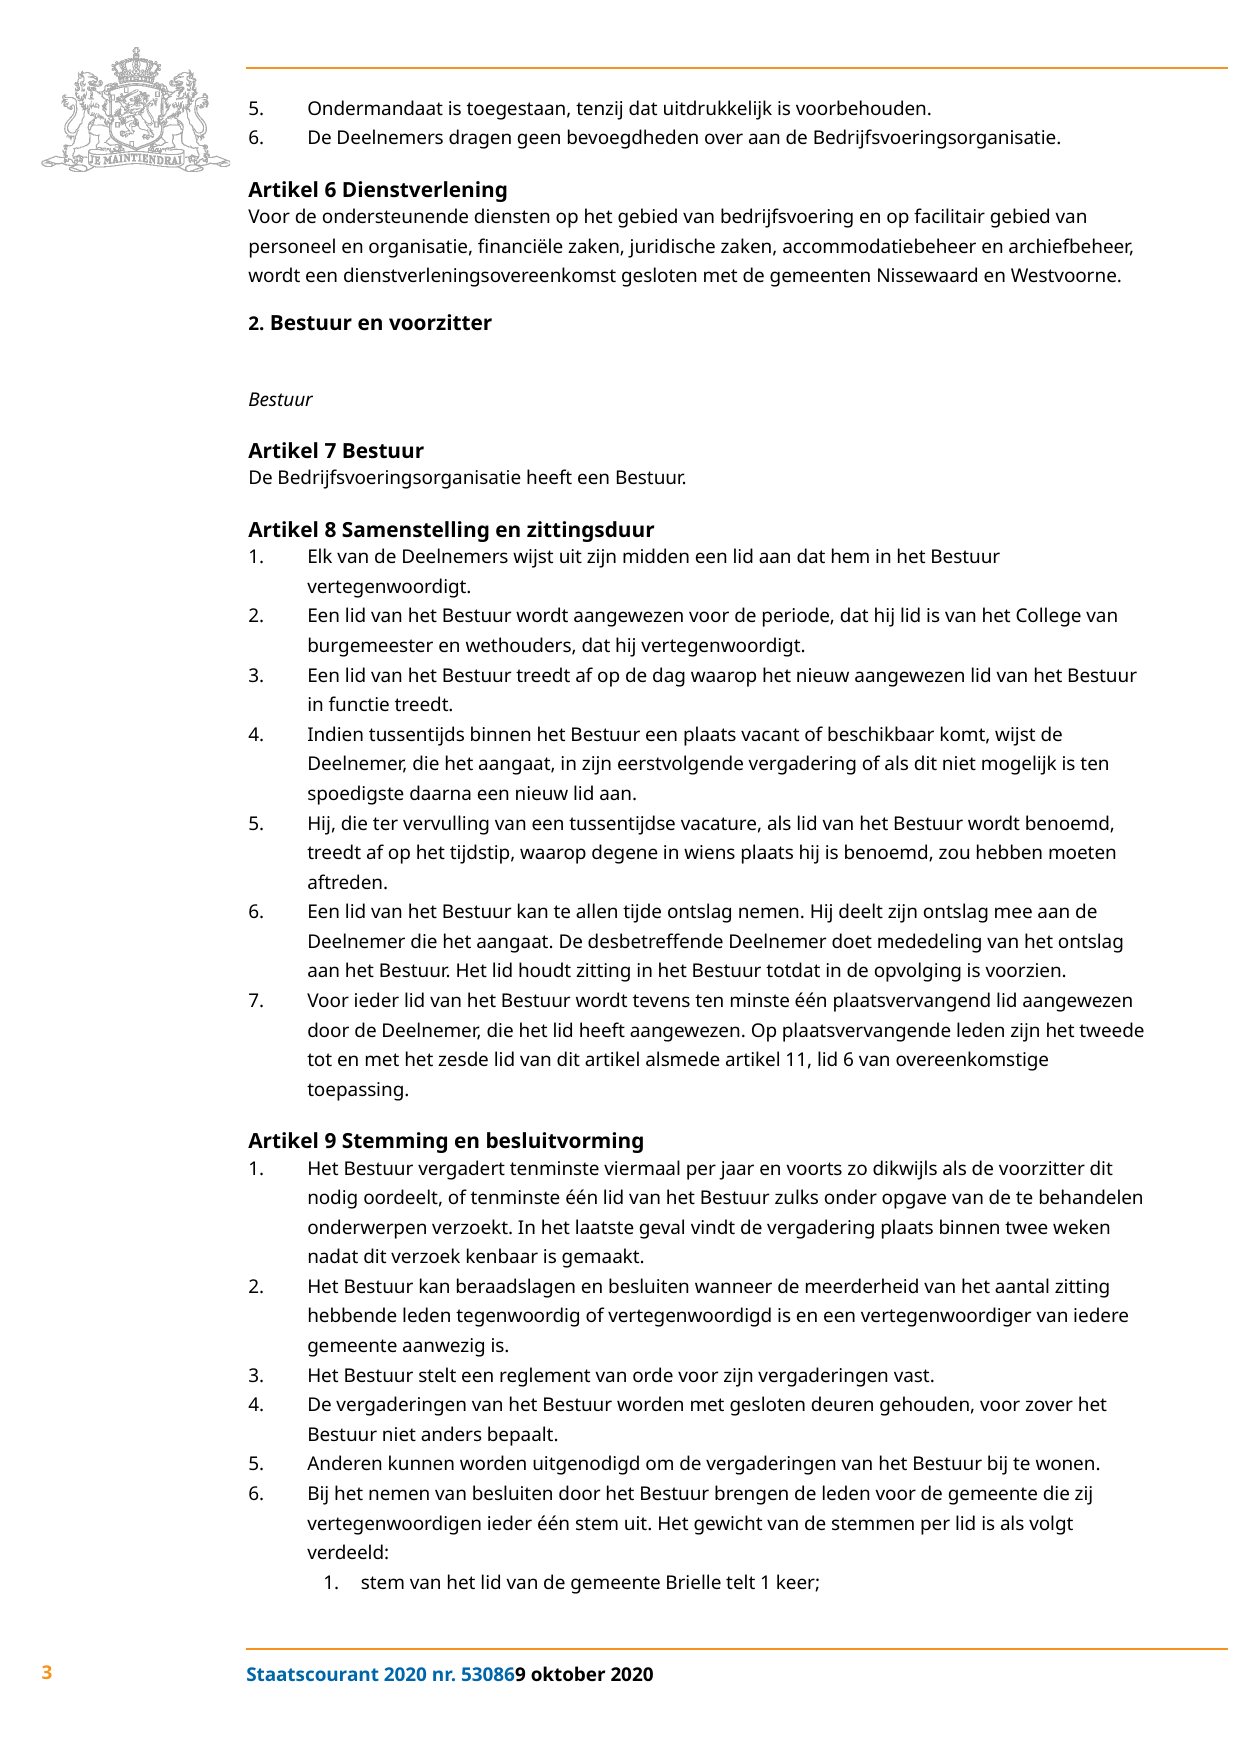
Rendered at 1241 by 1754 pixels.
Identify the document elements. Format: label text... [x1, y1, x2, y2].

list Ondermandaat is toegestaan, tenzij dat uitdrukkelijk is voorbehouden. [248, 95, 1152, 121]
text Bestuur [248, 386, 1152, 411]
text Artikel 7 Bestuur [248, 436, 1152, 464]
list Indien tussentijds binnen het Bestuur een plaats vacant of beschikbaar komt, wijst de Deelnemer, die het aangaat, in zijn eerstvolgende vergadering of als dit niet mogelijk is ten spoedigste daarna een nieuw lid aan. [248, 721, 1152, 806]
list Een lid van het Bestuur wordt aangewezen voor de periode, dat hij lid is van het College van burgemeester en wethouders, dat hij vertegenwoordigt. [248, 603, 1152, 658]
list stem van het lid van de gemeente Brielle telt 1 keer; [323, 1569, 1152, 1595]
list Het Bestuur vergadert tenminste viermaal per jaar en voorts zo dikwijls als de voorzitter dit nodig oordeelt, of tenminste één lid van het Bestuur zulks onder opgave van de te behandelen onderwerpen verzoekt. In het laatste geval vindt de vergadering plaats binnen twee weken nadat dit verzoek kenbaar is gemaakt. [248, 1155, 1152, 1269]
list Elk van de Deelnemers wijst uit zijn midden een lid aan dat hem in het Bestuur vertegenwoordigt. [248, 543, 1152, 599]
list De Deelnemers dragen geen bevoegdheden over aan de Bedrijfsvoeringsorganisatie. [248, 124, 1152, 150]
text De Bedrijfsvoeringsorganisatie heeft een Bestuur. [248, 464, 1152, 490]
text Artikel 9 Stemming en besluitvorming [248, 1126, 1152, 1155]
text Voor de ondersteunende diensten op het gebied van bedrijfsvoering en op facilitair gebied van personeel en organisatie, financiële zaken, juridische zaken, accommodatiebeheer en archiefbeheer, wordt een dienstverleningsovereenkomst gesloten met de gemeenten Nissewaard en Westvoorne. [248, 203, 1152, 288]
list Hij, die ter vervulling van een tussentijdse vacature, als lid van het Bestuur wordt benoemd, treedt af op het tijdstip, waarop degene in wiens plaats hij is benoemd, zou hebben moeten aftreden. [248, 810, 1152, 894]
list De vergaderingen van het Bestuur worden met gesloten deuren gehouden, voor zover het Bestuur niet anders bepaalt. [248, 1391, 1152, 1447]
list Een lid van het Bestuur treedt af op de dag waarop het nieuw aangewezen lid van het Bestuur in functie treedt. [248, 662, 1152, 717]
text Artikel 6 Dienstverlening [248, 175, 1152, 203]
picture [41, 47, 231, 172]
list Het Bestuur kan beraadslagen en besluiten wanneer de meerderheid van het aantal zitting hebbende leden tegenwoordig of vertegenwoordigd is en een vertegenwoordiger van iedere gemeente aanwezig is. [248, 1273, 1152, 1358]
list Bij het nemen van besluiten door het Bestuur brengen de leden voor de gemeente die zij vertegenwoordigen ieder één stem uit. Het gewicht van de stemmen per lid is als volgt verdeeld: [248, 1480, 1152, 1565]
list Voor ieder lid van het Bestuur wordt tevens ten minste één plaatsvervangend lid aangewezen door de Deelnemer, die het lid heeft aangewezen. Op plaatsvervangende leden zijn het tweede tot en met het zesde lid van dit artikel alsmede artikel 11, lid 6 van overeenkomstige toepassing. [248, 987, 1152, 1102]
list Anderen kunnen worden uitgenodigd om de vergaderingen van het Bestuur bij te wonen. [248, 1451, 1152, 1476]
text Artikel 8 Samenstelling en zittingsduur [248, 515, 1152, 543]
list Een lid van het Bestuur kan te allen tijde ontslag nemen. Hij deelt zijn ontslag mee aan de Deelnemer die het aangaat. De desbetreffende Deelnemer doet mededeling van het ontslag aan het Bestuur. Het lid houdt zitting in het Bestuur totdat in de opvolging is voorzien. [248, 898, 1152, 983]
text 2. Bestuur en voorzitter [248, 308, 1152, 336]
list Het Bestuur stelt een reglement van orde voor zijn vergaderingen vast. [248, 1362, 1152, 1388]
